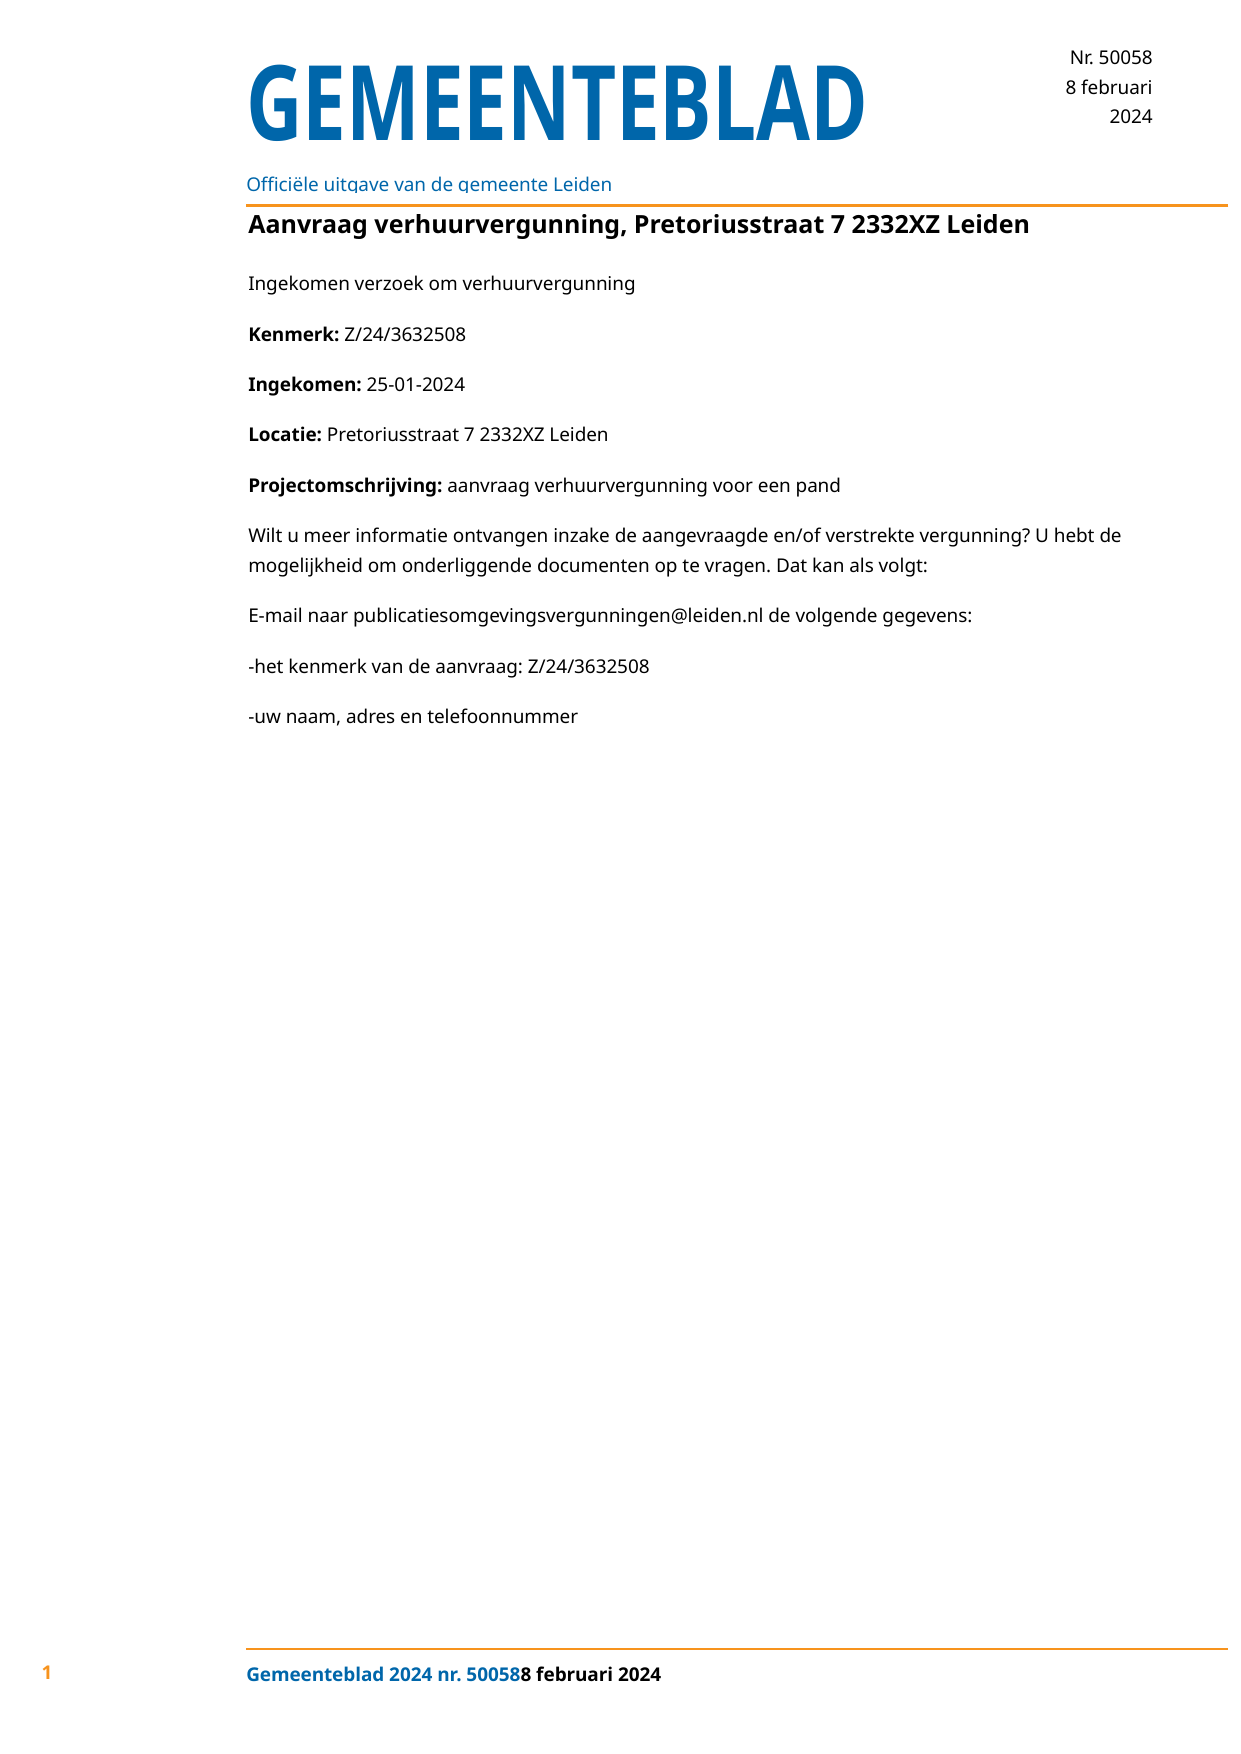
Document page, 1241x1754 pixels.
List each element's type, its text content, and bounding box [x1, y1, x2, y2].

text Ingekomen: 25-01-2024 [248, 371, 1152, 397]
text Wilt u meer informatie ontvangen inzake de aangevraagde en/of verstrekte vergunning? U hebt de mogelijkheid om onderliggende documenten op te vragen. Dat kan als volgt: [248, 522, 1152, 578]
text E-mail naar publicatiesomgevingsvergunningen@leiden.nl de volgende gegevens: [248, 602, 1152, 628]
text Aanvraag verhuurvergunning, Pretoriusstraat 7 2332XZ Leiden [248, 207, 1152, 241]
text -het kenmerk van de aanvraag: Z/24/3632508 [248, 653, 1152, 678]
text Kenmerk: Z/24/3632508 [248, 321, 1152, 346]
text Locatie: Pretoriusstraat 7 2332XZ Leiden [248, 422, 1152, 447]
text -uw naam, adres en telefoonnummer [248, 703, 1152, 729]
text Projectomschrijving: aanvraag verhuurvergunning voor een pand [248, 472, 1152, 498]
picture [41, 47, 231, 172]
text Ingekomen verzoek om verhuurvergunning [248, 270, 1152, 296]
